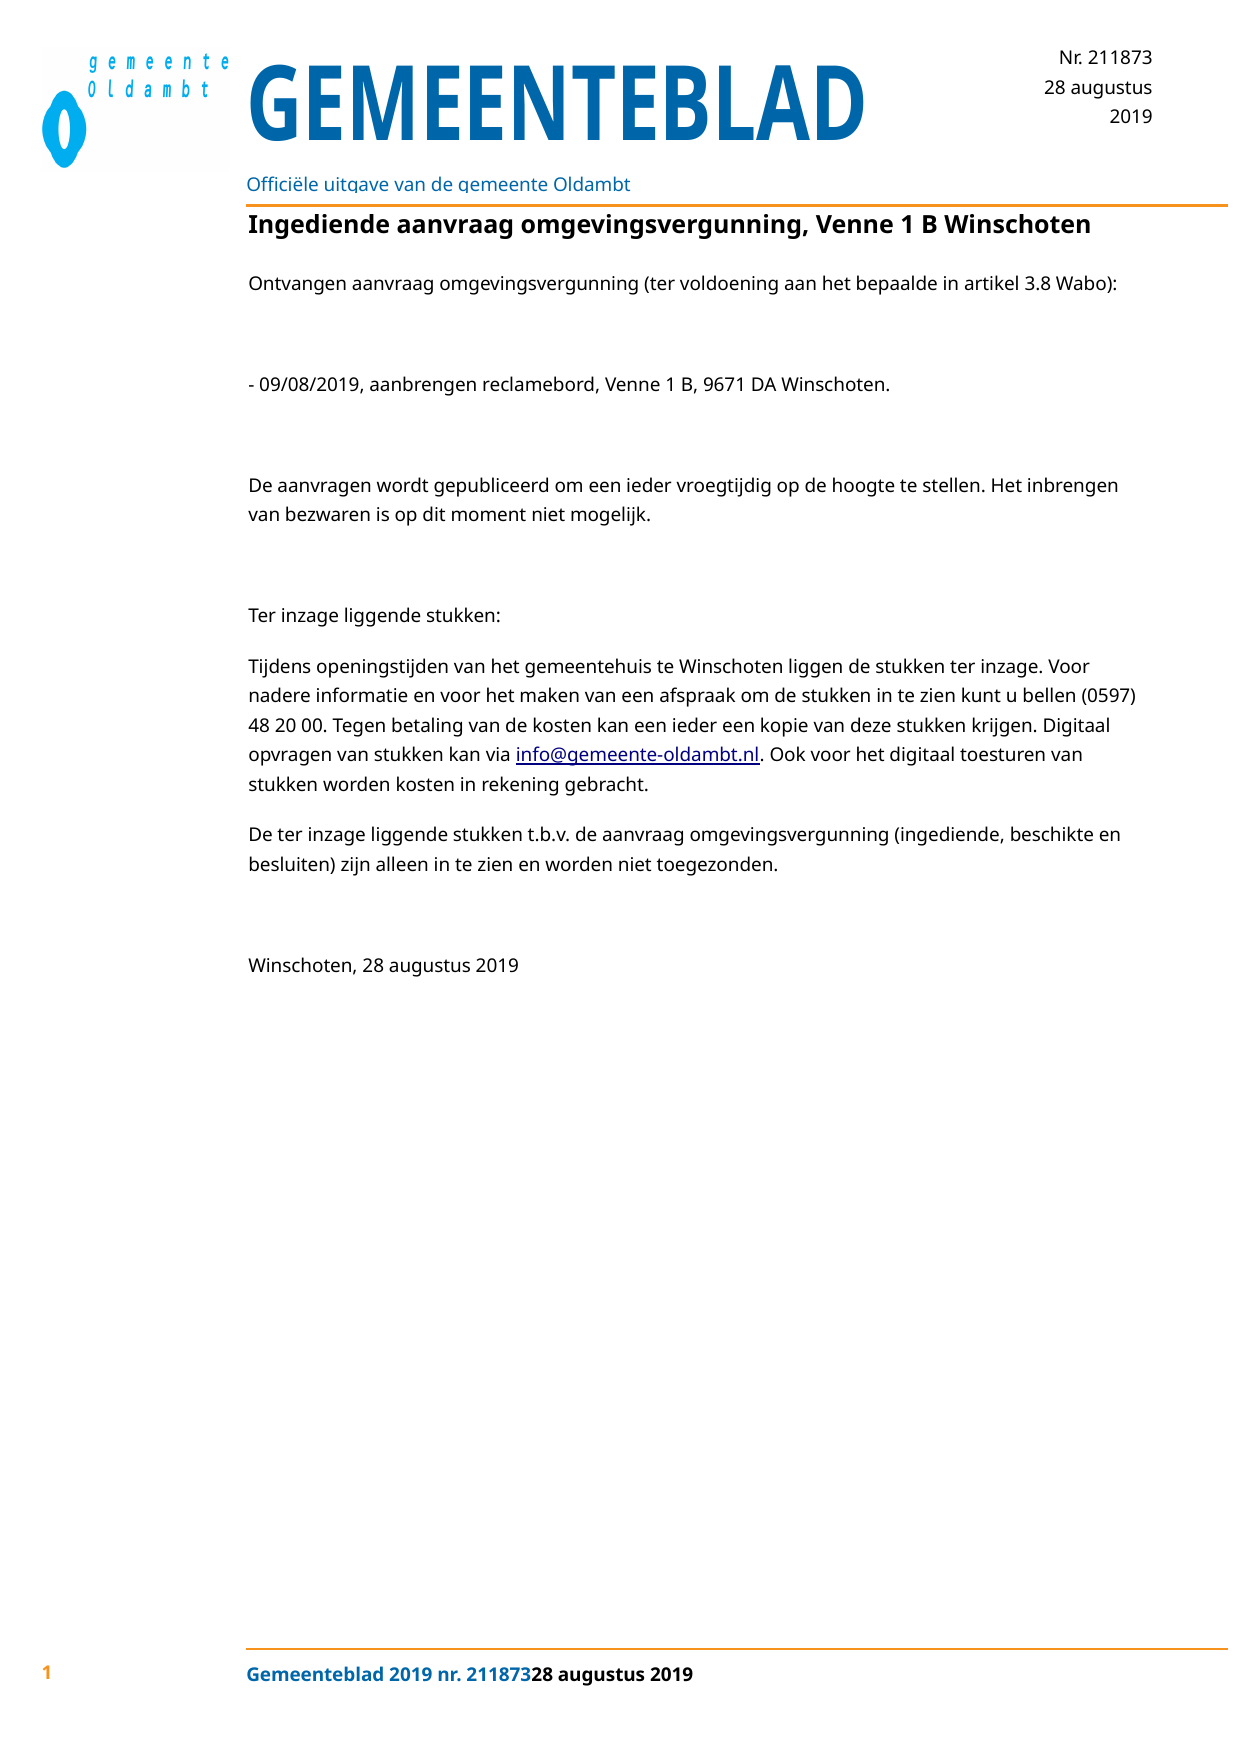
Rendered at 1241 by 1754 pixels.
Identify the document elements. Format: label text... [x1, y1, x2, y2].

text Ter inzage liggende stukken: [248, 602, 1152, 628]
text Ontvangen aanvraag omgevingsvergunning (ter voldoening aan het bepaalde in artikel 3.8 Wabo): [248, 270, 1152, 296]
text Tijdens openingstijden van het gemeentehuis te Winschoten liggen de stukken ter inzage. Voor nadere informatie en voor het maken van een afspraak om de stukken in te zien kunt u bellen (0597) 48 20 00. Tegen betaling van de kosten kan een ieder een kopie van deze stukken krijgen. Digitaal opvragen van stukken kan via info@gemeente-oldambt.nl. Ook voor het digitaal toesturen van stukken worden kosten in rekening gebracht. [248, 653, 1152, 797]
text Ingediende aanvraag omgevingsvergunning, Venne 1 B Winschoten [248, 207, 1152, 241]
text Winschoten, 28 augustus 2019 [248, 952, 1152, 978]
text - 09/08/2019, aanbrengen reclamebord, Venne 1 B, 9671 DA Winschoten. [248, 371, 1152, 397]
text De aanvragen wordt gepubliceerd om een ieder vroegtijdig op de hoogte te stellen. Het inbrengen van bezwaren is op dit moment niet mogelijk. [248, 472, 1152, 527]
text De ter inzage liggende stukken t.b.v. de aanvraag omgevingsvergunning (ingediende, beschikte en besluiten) zijn alleen in te zien en worden niet toegezonden. [248, 822, 1152, 877]
picture [41, 47, 231, 172]
